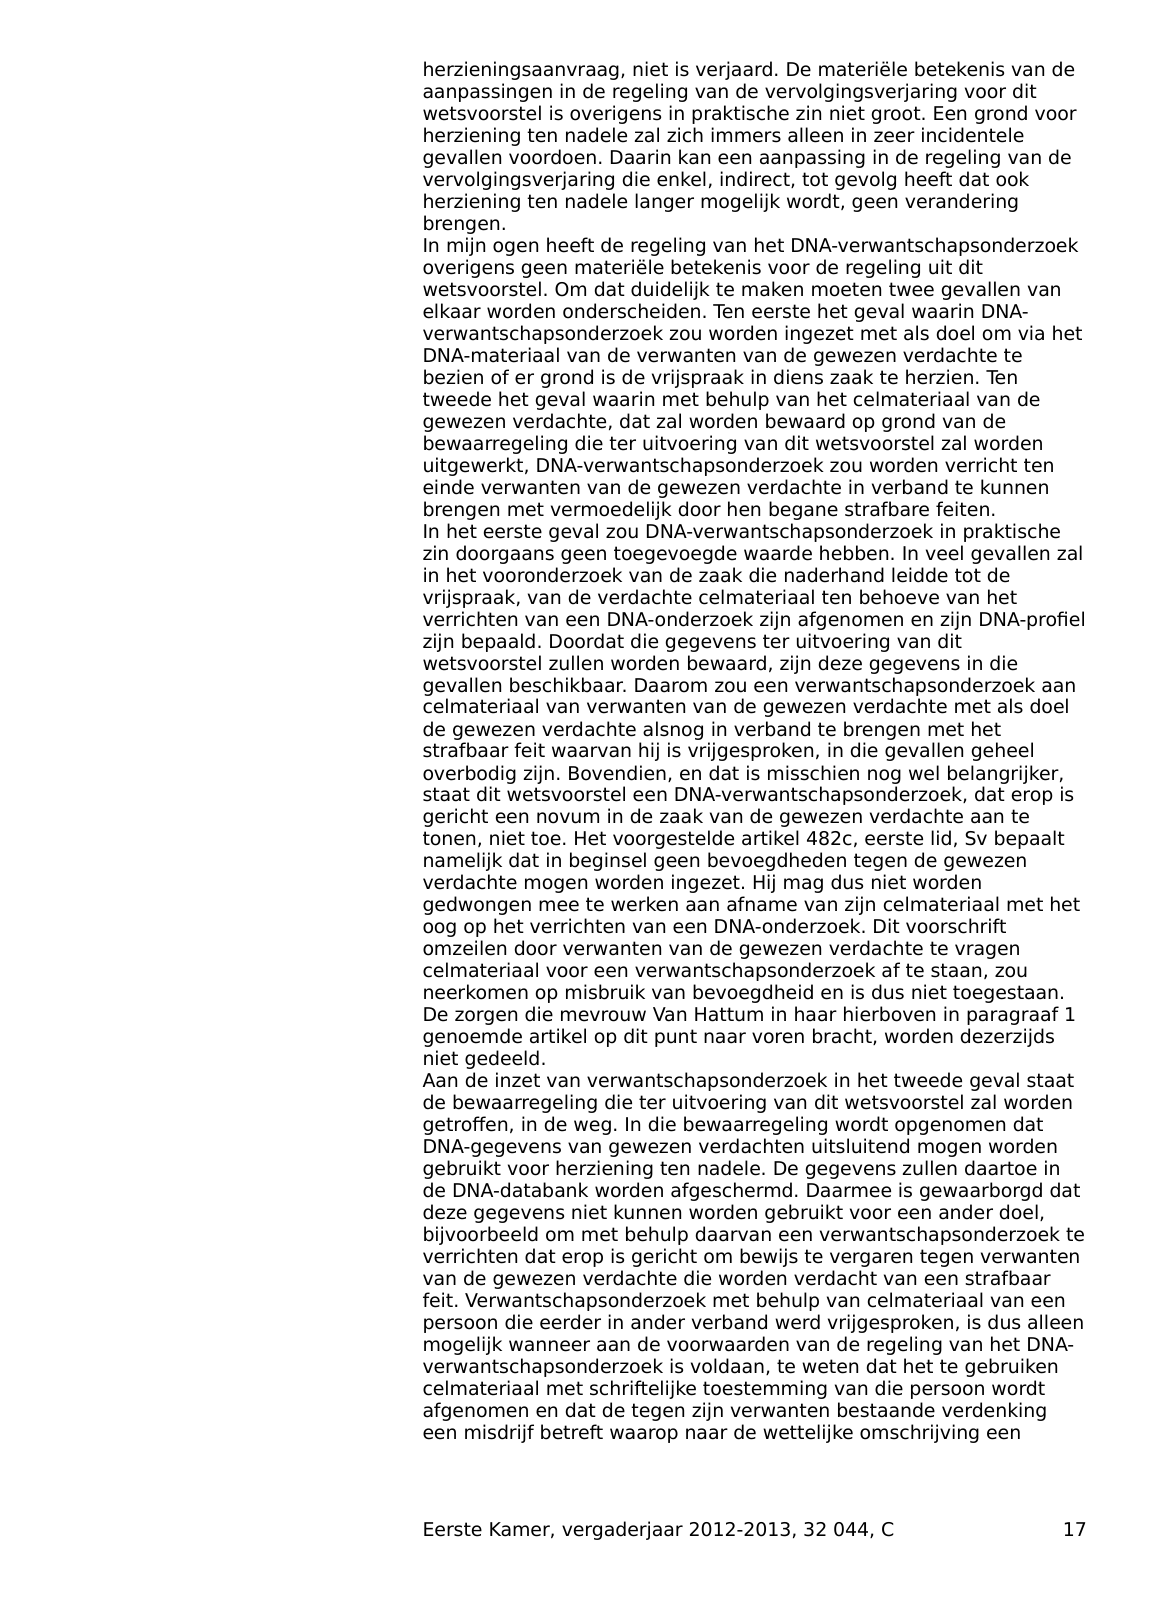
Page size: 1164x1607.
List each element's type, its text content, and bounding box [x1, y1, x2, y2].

text In mijn ogen heeft de regeling van het DNA-verwantschapsonderzoek overigens geen materiële betekenis voor de regeling uit dit wetsvoorstel. Om dat duidelijk te maken moeten twee gevallen van elkaar worden onderscheiden. Ten eerste het geval waarin DNA-verwantschapsonderzoek zou worden ingezet met als doel om via het DNA-materiaal van de verwanten van de gewezen verdachte te bezien of er grond is de vrijspraak in diens zaak te herzien. Ten tweede het geval waarin met behulp van het celmateriaal van de gewezen verdachte, dat zal worden bewaard op grond van de bewaarregeling die ter uitvoering van dit wetsvoorstel zal worden uitgewerkt, DNA-verwantschapsonderzoek zou worden verricht ten einde verwanten van de gewezen verdachte in verband te kunnen brengen met vermoedelijk door hen begane strafbare feiten. [422, 235, 1087, 521]
text Aan de inzet van verwantschapsonderzoek in het tweede geval staat de bewaarregeling die ter uitvoering van dit wetsvoorstel zal worden getroffen, in de weg. In die bewaarregeling wordt opgenomen dat DNA-gegevens van gewezen verdachten uitsluitend mogen worden gebruikt voor herziening ten nadele. De gegevens zullen daartoe in de DNA-databank worden afgeschermd. Daarmee is gewaarborgd dat deze gegevens niet kunnen worden gebruikt voor een ander doel, bijvoorbeeld om met behulp daarvan een verwantschapsonderzoek te verrichten dat erop is gericht om bewijs te vergaren tegen verwanten van de gewezen verdachte die worden verdacht van een strafbaar feit. Verwantschapsonderzoek met behulp van celmateriaal van een persoon die eerder in ander verband werd vrijgesproken, is dus alleen mogelijk wanneer aan de voorwaarden van de regeling van het DNA-verwantschapsonderzoek is voldaan, te weten dat het te gebruiken celmateriaal met schriftelijke toestemming van die persoon wordt afgenomen en dat de tegen zijn verwanten bestaande verdenking een misdrijf betreft waarop naar de wettelijke omschrijving een [422, 1070, 1087, 1444]
text herzieningsaanvraag, niet is verjaard. De materiële betekenis van de aanpassingen in de regeling van de vervolgingsverjaring voor dit wetsvoorstel is overigens in praktische zin niet groot. Een grond voor herziening ten nadele zal zich immers alleen in zeer incidentele gevallen voordoen. Daarin kan een aanpassing in de regeling van de vervolgingsverjaring die enkel, indirect, tot gevolg heeft dat ook herziening ten nadele langer mogelijk wordt, geen verandering brengen. [422, 59, 1087, 235]
text In het eerste geval zou DNA-verwantschapsonderzoek in praktische zin doorgaans geen toegevoegde waarde hebben. In veel gevallen zal in het vooronderzoek van de zaak die naderhand leidde tot de vrijspraak, van de verdachte celmateriaal ten behoeve van het verrichten van een DNA-onderzoek zijn afgenomen en zijn DNA-profiel zijn bepaald. Doordat die gegevens ter uitvoering van dit wetsvoorstel zullen worden bewaard, zijn deze gegevens in die gevallen beschikbaar. Daarom zou een verwantschapsonderzoek aan celmateriaal van verwanten van de gewezen verdachte met als doel de gewezen verdachte alsnog in verband te brengen met het strafbaar feit waarvan hij is vrijgesproken, in die gevallen geheel overbodig zijn. Bovendien, en dat is misschien nog wel belangrijker, staat dit wetsvoorstel een DNA-verwantschapsonderzoek, dat erop is gericht een novum in de zaak van de gewezen verdachte aan te tonen, niet toe. Het voorgestelde artikel 482c, eerste lid, Sv bepaalt namelijk dat in beginsel geen bevoegdheden tegen de gewezen verdachte mogen worden ingezet. Hij mag dus niet worden gedwongen mee te werken aan afname van zijn celmateriaal met het oog op het verrichten van een DNA-onderzoek. Dit voorschrift omzeilen door verwanten van de gewezen verdachte te vragen celmateriaal voor een verwantschapsonderzoek af te staan, zou neerkomen op misbruik van bevoegdheid en is dus niet toegestaan. De zorgen die mevrouw Van Hattum in haar hierboven in paragraaf 1 genoemde artikel op dit punt naar voren bracht, worden dezerzijds niet gedeeld. [422, 521, 1087, 1070]
